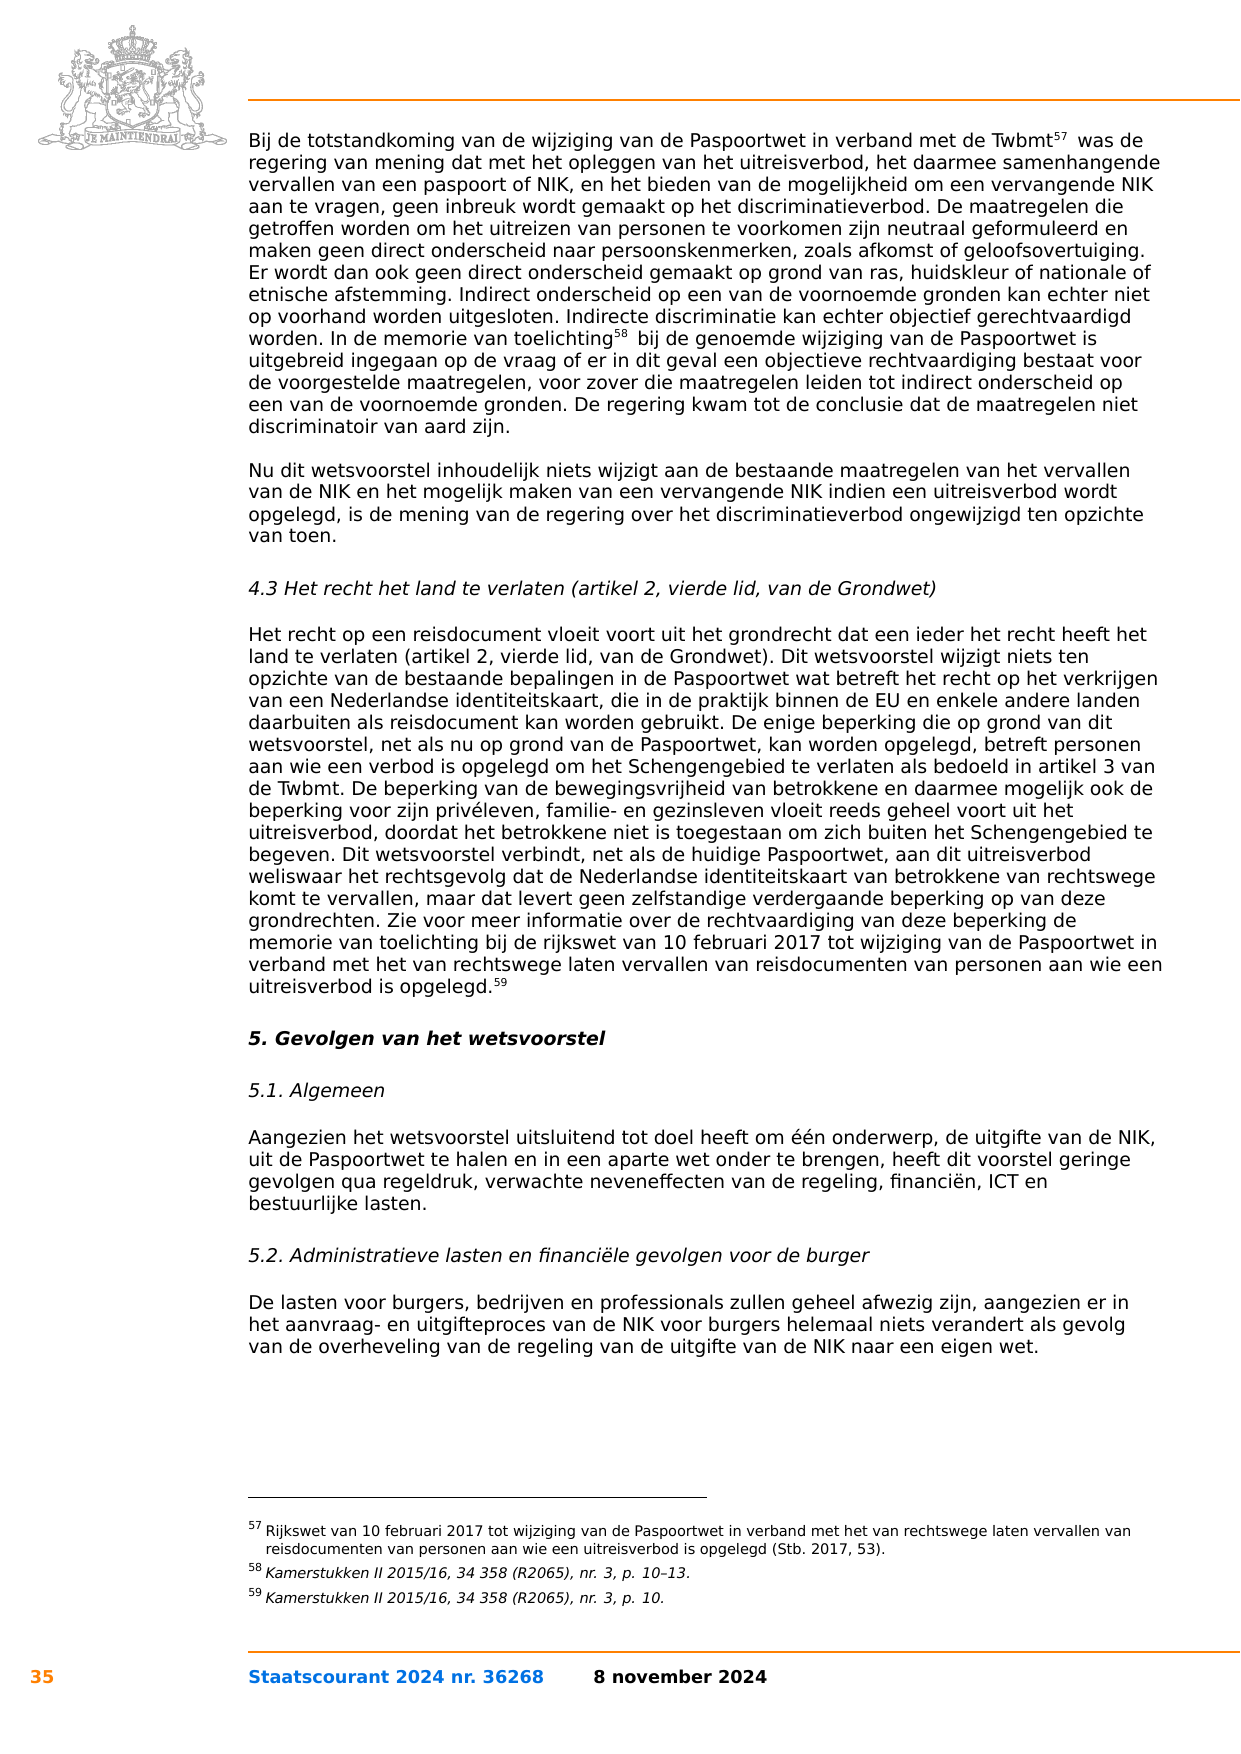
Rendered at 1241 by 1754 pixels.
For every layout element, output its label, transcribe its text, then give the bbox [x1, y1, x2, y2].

subtitle 5. Gevolgen van het wetsvoorstel [248, 1028, 1163, 1050]
text Kamerstukken II 2015/16, 34 358 (R2065), nr. 3, p. 10. [248, 1586, 1163, 1608]
picture [38, 25, 227, 150]
text De lasten voor burgers, bedrijven en professionals zullen geheel afwezig zijn, aangezien er in het aanvraag- en uitgifteproces van de NIK voor burgers helemaal niets verandert als gevolg van de overheveling van de regeling van de uitgifte van de NIK naar een eigen wet. [248, 1292, 1163, 1358]
text Rijkswet van 10 februari 2017 tot wijziging van de Paspoortwet in verband met het van rechtswege laten vervallen van reisdocumenten van personen aan wie een uitreisverbod is opgelegd (Stb. 2017, 53). [248, 1519, 1163, 1558]
text Het recht op een reisdocument vloeit voort uit het grondrecht dat een ieder het recht heeft het land te verlaten (artikel 2, vierde lid, van de Grondwet). Dit wetsvoorstel wijzigt niets ten opzichte van de bestaande bepalingen in de Paspoortwet wat betreft het recht op het verkrijgen van een Nederlandse identiteitskaart, die in de praktijk binnen de EU en enkele andere landen daarbuiten als reisdocument kan worden gebruikt. De enige beperking die op grond van dit wetsvoorstel, net als nu op grond van de Paspoortwet, kan worden opgelegd, betreft personen aan wie een verbod is opgelegd om het Schengengebied te verlaten als bedoeld in artikel 3 van de Twbmt. De beperking van de bewegingsvrijheid van betrokkene en daarmee mogelijk ook de beperking voor zijn privéleven, familie- en gezinsleven vloeit reeds geheel voort uit het uitreisverbod, doordat het betrokkene niet is toegestaan om zich buiten het Schengengebied te begeven. Dit wetsvoorstel verbindt, net als de huidige Paspoortwet, aan dit uitreisverbod weliswaar het rechtsgevolg dat de Nederlandse identiteitskaart van betrokkene van rechtswege komt te vervallen, maar dat levert geen zelfstandige verdergaande beperking op van deze grondrechten. Zie voor meer informatie over de rechtvaardiging van deze beperking de memorie van toelichting bij de rijkswet van 10 februari 2017 tot wijziging van de Paspoortwet in verband met het van rechtswege laten vervallen van reisdocumenten van personen aan wie een uitreisverbod is opgelegd. [248, 624, 1163, 998]
subtitle 4.3 Het recht het land te verlaten (artikel 2, vierde lid, van de Grondwet) [248, 577, 1163, 599]
text Kamerstukken II 2015/16, 34 358 (R2065), nr. 3, p. 10–13. [248, 1561, 1163, 1583]
subtitle 5.2. Administratieve lasten en financiële gevolgen voor de burger [248, 1245, 1163, 1267]
subtitle 5.1. Algemeen [248, 1080, 1163, 1102]
text Nu dit wetsvoorstel inhoudelijk niets wijzigt aan de bestaande maatregelen van het vervallen van de NIK en het mogelijk maken van een vervangende NIK indien een uitreisverbod wordt opgelegd, is de mening van de regering over het discriminatieverbod ongewijzigd ten opzichte van toen. [248, 459, 1163, 547]
text Bij de totstandkoming van de wijziging van de Paspoortwet in verband met de Twbmt was de regering van mening dat met het opleggen van het uitreisverbod, het daarmee samenhangende vervallen van een paspoort of NIK, en het bieden van de mogelijkheid om een vervangende NIK aan te vragen, geen inbreuk wordt gemaakt op het discriminatieverbod. De maatregelen die getroffen worden om het uitreizen van personen te voorkomen zijn neutraal geformuleerd en maken geen direct onderscheid naar persoonskenmerken, zoals afkomst of geloofsovertuiging. Er wordt dan ook geen direct onderscheid gemaakt op grond van ras, huidskleur of nationale of etnische afstemming. Indirect onderscheid op een van de voornoemde gronden kan echter niet op voorhand worden uitgesloten. Indirecte discriminatie kan echter objectief gerechtvaardigd worden. In de memorie van toelichting bij de genoemde wijziging van de Paspoortwet is uitgebreid ingegaan op de vraag of er in dit geval een objectieve rechtvaardiging bestaat voor de voorgestelde maatregelen, voor zover die maatregelen leiden tot indirect onderscheid op een van de voornoemde gronden. De regering kwam tot de conclusie dat de maatregelen niet discriminatoir van aard zijn. [248, 130, 1163, 438]
text Aangezien het wetsvoorstel uitsluitend tot doel heeft om één onderwerp, de uitgifte van de NIK, uit de Paspoortwet te halen en in een aparte wet onder te brengen, heeft dit voorstel geringe gevolgen qua regeldruk, verwachte neveneffecten van de regeling, financiën, ICT en bestuurlijke lasten. [248, 1127, 1163, 1215]
